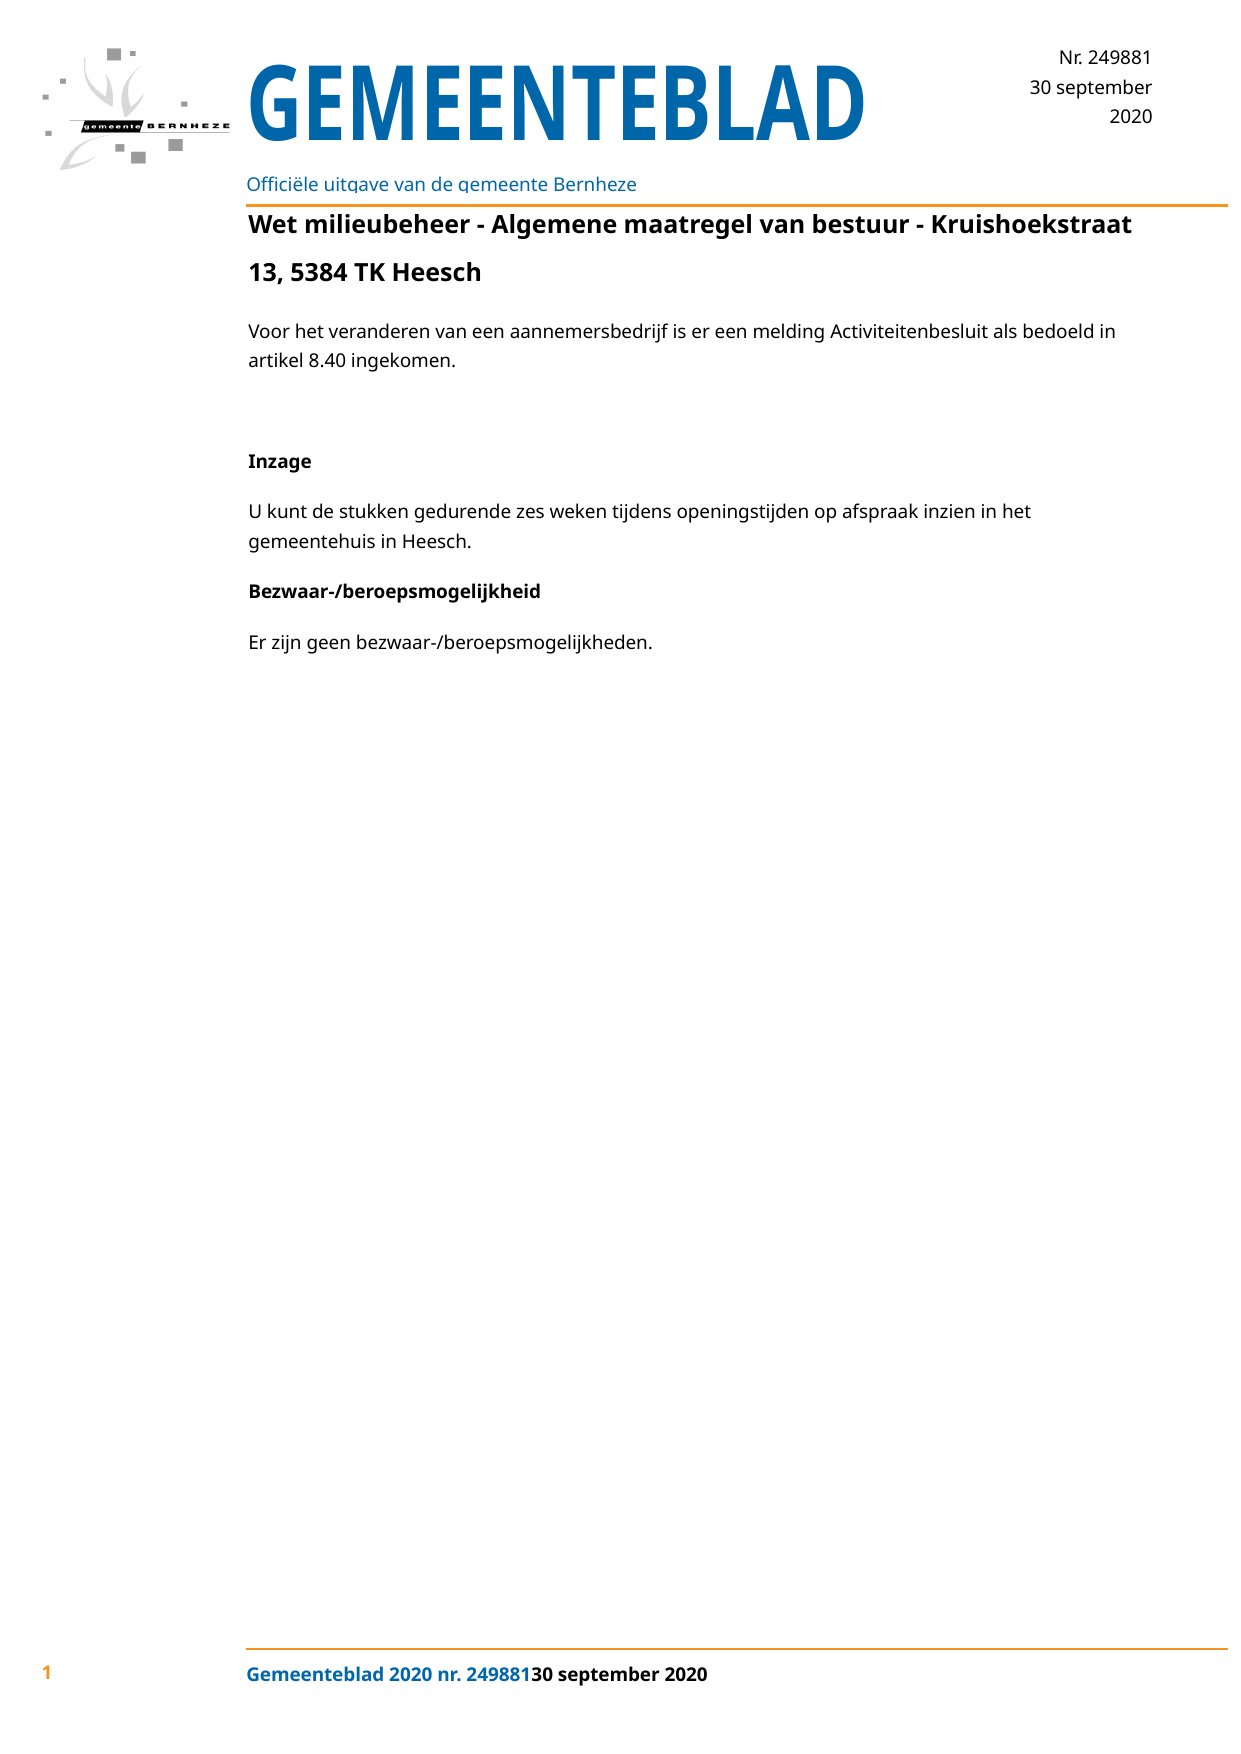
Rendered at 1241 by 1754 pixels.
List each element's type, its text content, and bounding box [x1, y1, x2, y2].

picture [41, 47, 231, 172]
text U kunt de stukken gedurende zes weken tijdens openingstijden op afspraak inzien in het gemeentehuis in Heesch. [248, 499, 1152, 554]
text Inzage [248, 448, 1152, 474]
text Voor het veranderen van een aannemersbedrijf is er een melding Activiteitenbesluit als bedoeld in artikel 8.40 ingekomen. [248, 318, 1152, 373]
text Wet milieubeheer - Algemene maatregel van bestuur - Kruishoekstraat 13, 5384 TK Heesch [248, 207, 1152, 288]
text Er zijn geen bezwaar-/beroepsmogelijkheden. [248, 629, 1152, 655]
text Bezwaar-/beroepsmogelijkheid [248, 579, 1152, 604]
